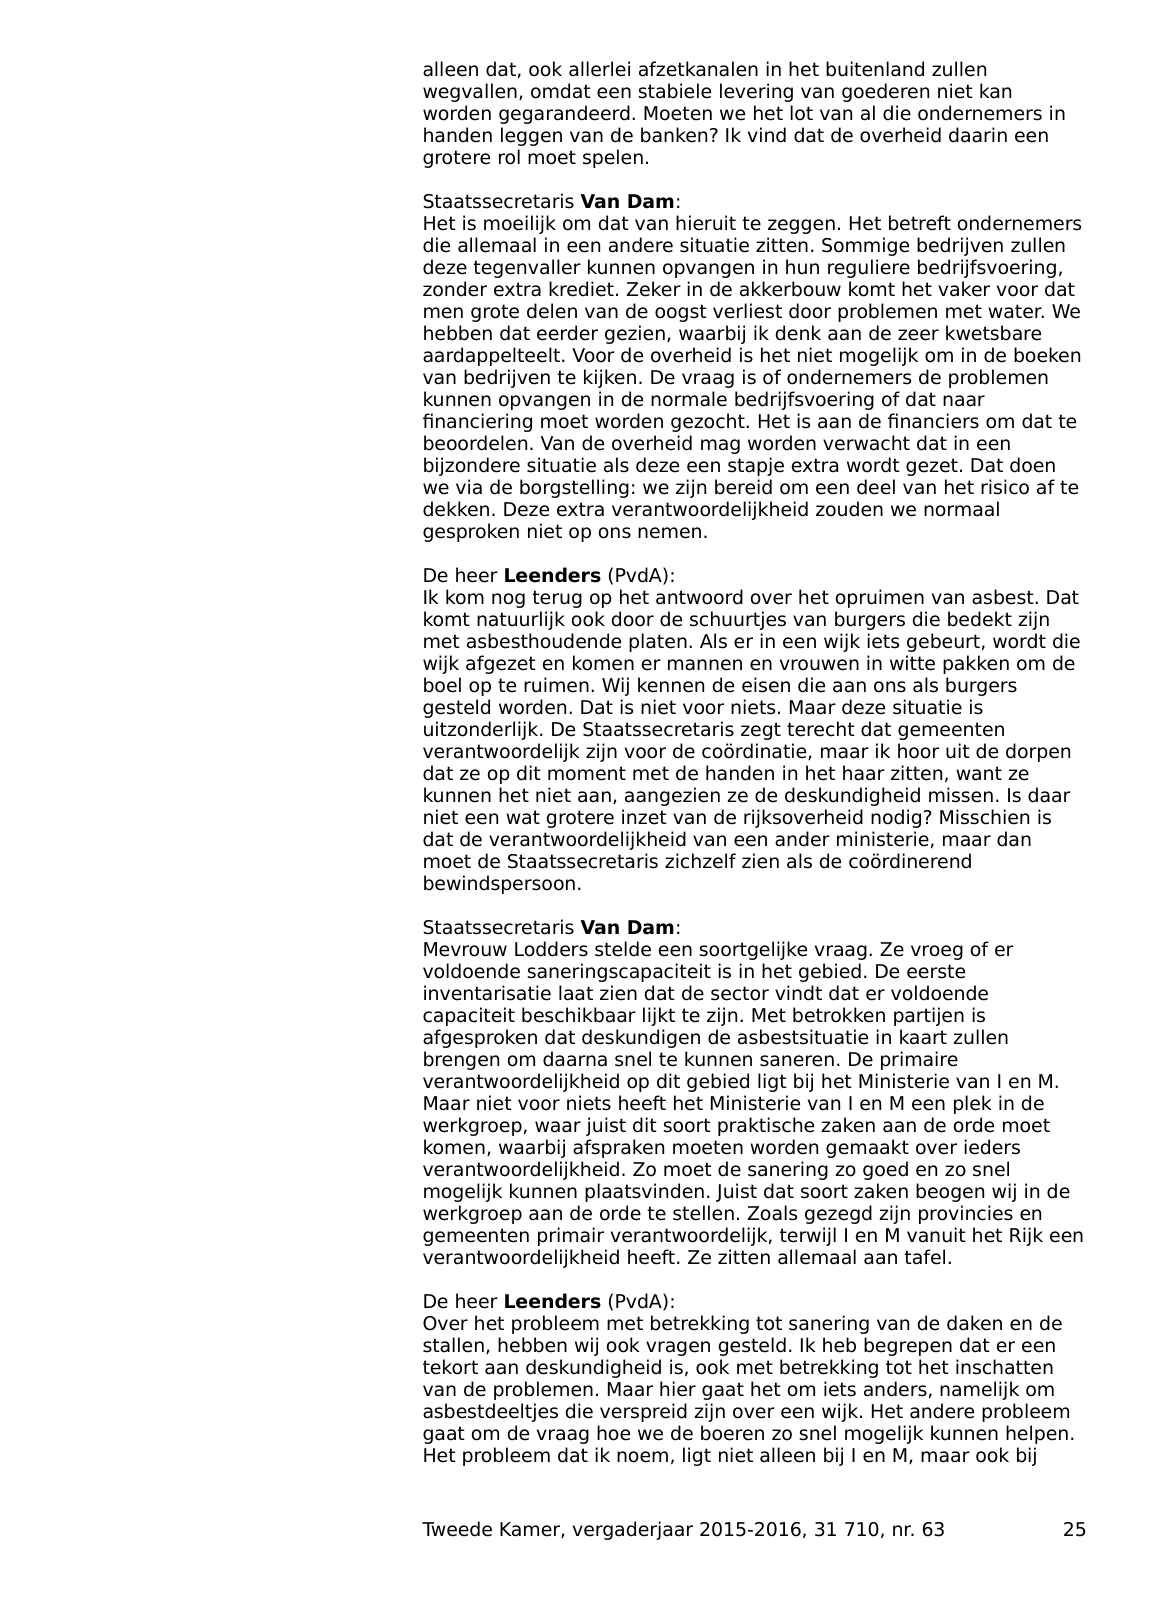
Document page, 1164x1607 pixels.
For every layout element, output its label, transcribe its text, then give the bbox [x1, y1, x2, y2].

text Mevrouw Lodders stelde een soortgelijke vraag. Ze vroeg of er voldoende saneringscapaciteit is in het gebied. De eerste inventarisatie laat zien dat de sector vindt dat er voldoende capaciteit beschikbaar lijkt te zijn. Met betrokken partijen is afgesproken dat deskundigen de asbestsituatie in kaart zullen brengen om daarna snel te kunnen saneren. De primaire verantwoordelijkheid op dit gebied ligt bij het Ministerie van I en M. Maar niet voor niets heeft het Ministerie van I en M een plek in de werkgroep, waar juist dit soort praktische zaken aan de orde moet komen, waarbij afspraken moeten worden gemaakt over ieders verantwoordelijkheid. Zo moet de sanering zo goed en zo snel mogelijk kunnen plaatsvinden. Juist dat soort zaken beogen wij in de werkgroep aan de orde te stellen. Zoals gezegd zijn provincies en gemeenten primair verantwoordelijk, terwijl I en M vanuit het Rijk een verantwoordelijkheid heeft. Ze zitten allemaal aan tafel. [422, 939, 1087, 1268]
text Het is moeilijk om dat van hieruit te zeggen. Het betreft ondernemers die allemaal in een andere situatie zitten. Sommige bedrijven zullen deze tegenvaller kunnen opvangen in hun reguliere bedrijfsvoering, zonder extra krediet. Zeker in de akkerbouw komt het vaker voor dat men grote delen van de oogst verliest door problemen met water. We hebben dat eerder gezien, waarbij ik denk aan de zeer kwetsbare aardappelteelt. Voor de overheid is het niet mogelijk om in de boeken van bedrijven te kijken. De vraag is of ondernemers de problemen kunnen opvangen in de normale bedrijfsvoering of dat naar financiering moet worden gezocht. Het is aan de financiers om dat te beoordelen. Van de overheid mag worden verwacht dat in een bijzondere situatie als deze een stapje extra wordt gezet. Dat doen we via de borgstelling: we zijn bereid om een deel van het risico af te dekken. Deze extra verantwoordelijkheid zouden we normaal gesproken niet op ons nemen. [422, 213, 1087, 543]
text alleen dat, ook allerlei afzetkanalen in het buitenland zullen wegvallen, omdat een stabiele levering van goederen niet kan worden gegarandeerd. Moeten we het lot van al die ondernemers in handen leggen van de banken? Ik vind dat de overheid daarin een grotere rol moet spelen. [422, 59, 1087, 169]
text Staatssecretaris Van Dam: [422, 191, 1087, 213]
text Over het probleem met betrekking tot sanering van de daken en de stallen, hebben wij ook vragen gesteld. Ik heb begrepen dat er een tekort aan deskundigheid is, ook met betrekking tot het inschatten van de problemen. Maar hier gaat het om iets anders, namelijk om asbestdeeltjes die verspreid zijn over een wijk. Het andere probleem gaat om de vraag hoe we de boeren zo snel mogelijk kunnen helpen. Het probleem dat ik noem, ligt niet alleen bij I en M, maar ook bij [422, 1313, 1087, 1467]
text De heer Leenders (PvdA): [422, 565, 1087, 587]
text Staatssecretaris Van Dam: [422, 917, 1087, 939]
text De heer Leenders (PvdA): [422, 1291, 1087, 1313]
text Ik kom nog terug op het antwoord over het opruimen van asbest. Dat komt natuurlijk ook door de schuurtjes van burgers die bedekt zijn met asbesthoudende platen. Als er in een wijk iets gebeurt, wordt die wijk afgezet en komen er mannen en vrouwen in witte pakken om de boel op te ruimen. Wij kennen de eisen die aan ons als burgers gesteld worden. Dat is niet voor niets. Maar deze situatie is uitzonderlijk. De Staatssecretaris zegt terecht dat gemeenten verantwoordelijk zijn voor de coördinatie, maar ik hoor uit de dorpen dat ze op dit moment met de handen in het haar zitten, want ze kunnen het niet aan, aangezien ze de deskundigheid missen. Is daar niet een wat grotere inzet van de rijksoverheid nodig? Misschien is dat de verantwoordelijkheid van een ander ministerie, maar dan moet de Staatssecretaris zichzelf zien als de coördinerend bewindspersoon. [422, 587, 1087, 895]
